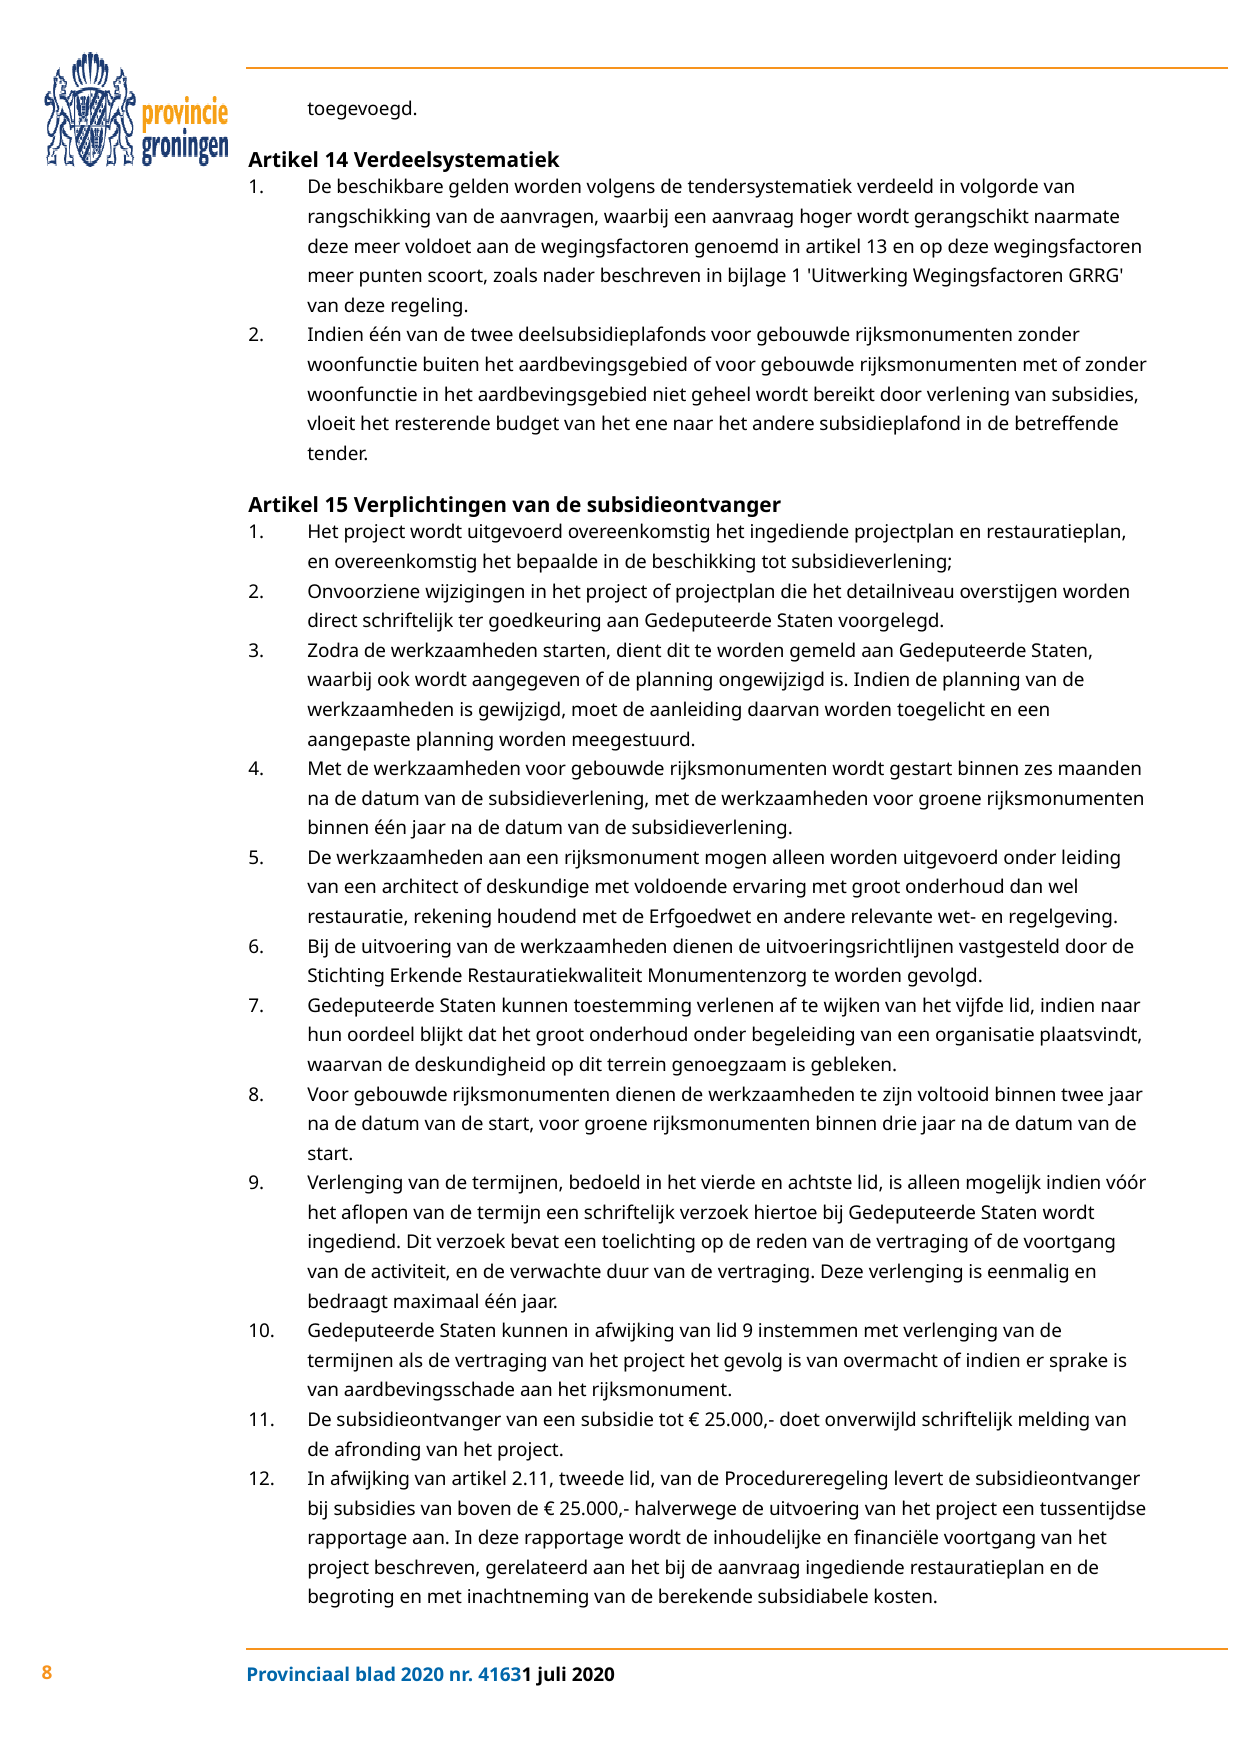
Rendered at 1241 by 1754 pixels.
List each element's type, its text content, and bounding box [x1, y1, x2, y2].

text Artikel 14 Verdeelsystematiek [248, 145, 1152, 174]
picture [41, 47, 231, 172]
list Onvoorziene wijzigingen in het project of projectplan die het detailniveau overstijgen worden direct schriftelijk ter goedkeuring aan Gedeputeerde Staten voorgelegd. [248, 578, 1152, 633]
text Artikel 15 Verplichtingen van de subsidieontvanger [248, 490, 1152, 519]
list De werkzaamheden aan een rijksmonument mogen alleen worden uitgevoerd onder leiding van een architect of deskundige met voldoende ervaring met groot onderhoud dan wel restauratie, rekening houdend met de Erfgoedwet en andere relevante wet- en regelgeving. [248, 844, 1152, 929]
list Verlenging van de termijnen, bedoeld in het vierde en achtste lid, is alleen mogelijk indien vóór het aflopen van de termijn een schriftelijk verzoek hiertoe bij Gedeputeerde Staten wordt ingediend. Dit verzoek bevat een toelichting op de reden van de vertraging of de voortgang van de activiteit, en de verwachte duur van de vertraging. Deze verlenging is eenmalig en bedraagt maximaal één jaar. [248, 1169, 1152, 1314]
list Het project wordt uitgevoerd overeenkomstig het ingediende projectplan en restauratieplan, en overeenkomstig het bepaalde in de beschikking tot subsidieverlening; [248, 519, 1152, 574]
list toegevoegd. [248, 95, 1152, 121]
list Voor gebouwde rijksmonumenten dienen de werkzaamheden te zijn voltooid binnen twee jaar na de datum van de start, voor groene rijksmonumenten binnen drie jaar na de datum van de start. [248, 1081, 1152, 1166]
list Gedeputeerde Staten kunnen in afwijking van lid 9 instemmen met verlenging van de termijnen als de vertraging van het project het gevolg is van overmacht of indien er sprake is van aardbevingsschade aan het rijksmonument. [248, 1317, 1152, 1402]
list Bij de uitvoering van de werkzaamheden dienen de uitvoeringsrichtlijnen vastgesteld door de Stichting Erkende Restauratiekwaliteit Monumentenzorg te worden gevolgd. [248, 933, 1152, 988]
list Indien één van de twee deelsubsidieplafonds voor gebouwde rijksmonumenten zonder woonfunctie buiten het aardbevingsgebied of voor gebouwde rijksmonumenten met of zonder woonfunctie in het aardbevingsgebied niet geheel wordt bereikt door verlening van subsidies, vloeit het resterende budget van het ene naar het andere subsidieplafond in de betreffende tender. [248, 322, 1152, 466]
list Gedeputeerde Staten kunnen toestemming verlenen af te wijken van het vijfde lid, indien naar hun oordeel blijkt dat het groot onderhoud onder begeleiding van een organisatie plaatsvindt, waarvan de deskundigheid op dit terrein genoegzaam is gebleken. [248, 992, 1152, 1077]
list Zodra de werkzaamheden starten, dient dit te worden gemeld aan Gedeputeerde Staten, waarbij ook wordt aangegeven of de planning ongewijzigd is. Indien de planning van de werkzaamheden is gewijzigd, moet de aanleiding daarvan worden toegelicht en een aangepaste planning worden meegestuurd. [248, 637, 1152, 752]
list Met de werkzaamheden voor gebouwde rijksmonumenten wordt gestart binnen zes maanden na de datum van de subsidieverlening, met de werkzaamheden voor groene rijksmonumenten binnen één jaar na de datum van de subsidieverlening. [248, 755, 1152, 840]
list De subsidieontvanger van een subsidie tot € 25.000,- doet onverwijld schriftelijk melding van de afronding van het project. [248, 1406, 1152, 1462]
list In afwijking van artikel 2.11, tweede lid, van de Procedureregeling levert de subsidieontvanger bij subsidies van boven de € 25.000,- halverwege de uitvoering van het project een tussentijdse rapportage aan. In deze rapportage wordt de inhoudelijke en financiële voortgang van het project beschreven, gerelateerd aan het bij de aanvraag ingediende restauratieplan en de begroting en met inachtneming van de berekende subsidiabele kosten. [248, 1465, 1152, 1609]
list De beschikbare gelden worden volgens de tendersystematiek verdeeld in volgorde van rangschikking van de aanvragen, waarbij een aanvraag hoger wordt gerangschikt naarmate deze meer voldoet aan de wegingsfactoren genoemd in artikel 13 en op deze wegingsfactoren meer punten scoort, zoals nader beschreven in bijlage 1 'Uitwerking Wegingsfactoren GRRG' van deze regeling. [248, 174, 1152, 318]
